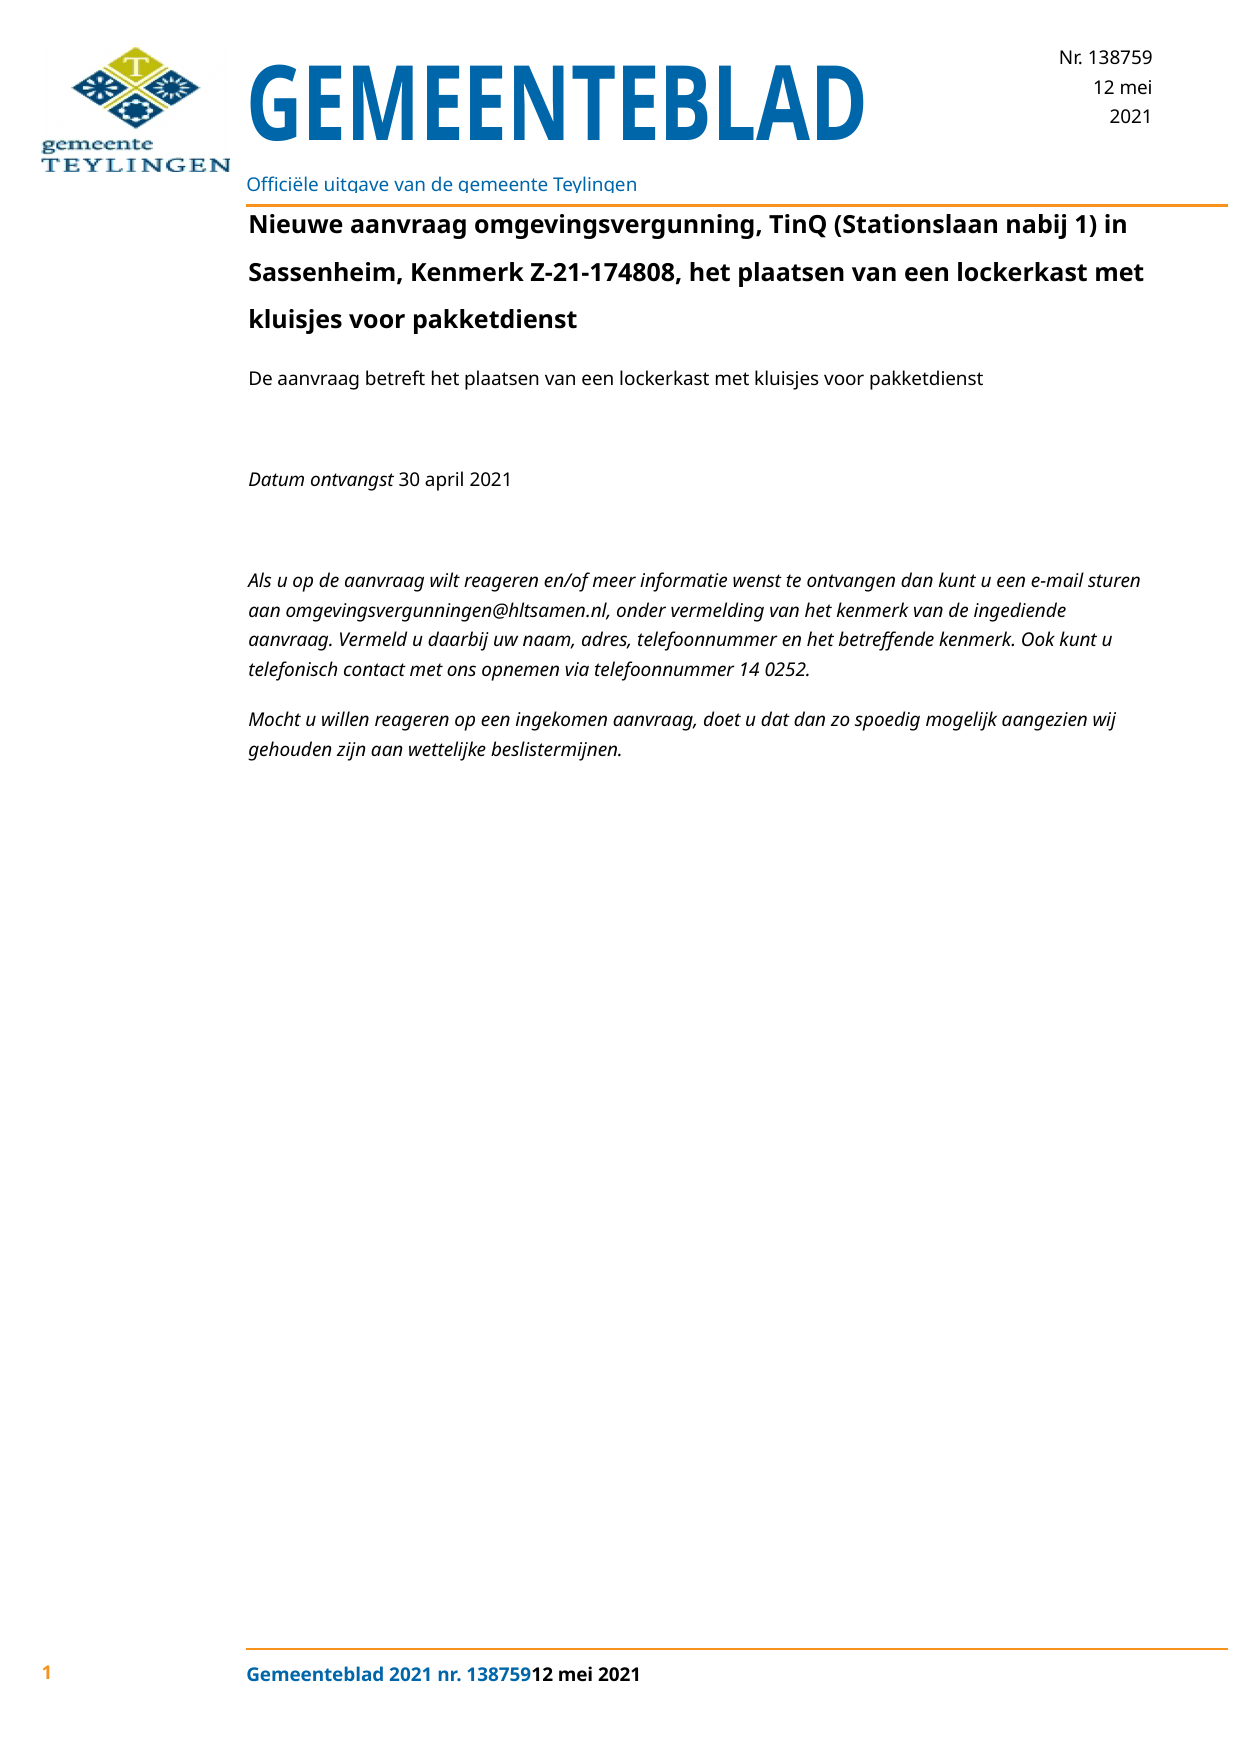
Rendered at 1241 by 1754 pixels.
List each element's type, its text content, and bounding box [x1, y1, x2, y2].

text Nieuwe aanvraag omgevingsvergunning, TinQ (Stationslaan nabij 1) in Sassenheim, Kenmerk Z-21-174808, het plaatsen van een lockerkast met kluisjes voor pakketdienst [248, 207, 1152, 336]
text De aanvraag betreft het plaatsen van een lockerkast met kluisjes voor pakketdienst [248, 366, 1152, 391]
picture [41, 47, 231, 172]
text Datum ontvangst 30 april 2021 [248, 466, 1152, 492]
text Als u op de aanvraag wilt reageren en/of meer informatie wenst te ontvangen dan kunt u een e-mail sturen aan omgevingsvergunningen@hltsamen.nl, onder vermelding van het kenmerk van de ingediende aanvraag. Vermeld u daarbij uw naam, adres, telefoonnummer en het betreffende kenmerk. Ook kunt u telefonisch contact met ons opnemen via telefoonnummer 14 0252. [248, 567, 1152, 682]
text Mocht u willen reageren op een ingekomen aanvraag, doet u dat dan zo spoedig mogelijk aangezien wij gehouden zijn aan wettelijke beslistermijnen. [248, 706, 1152, 762]
